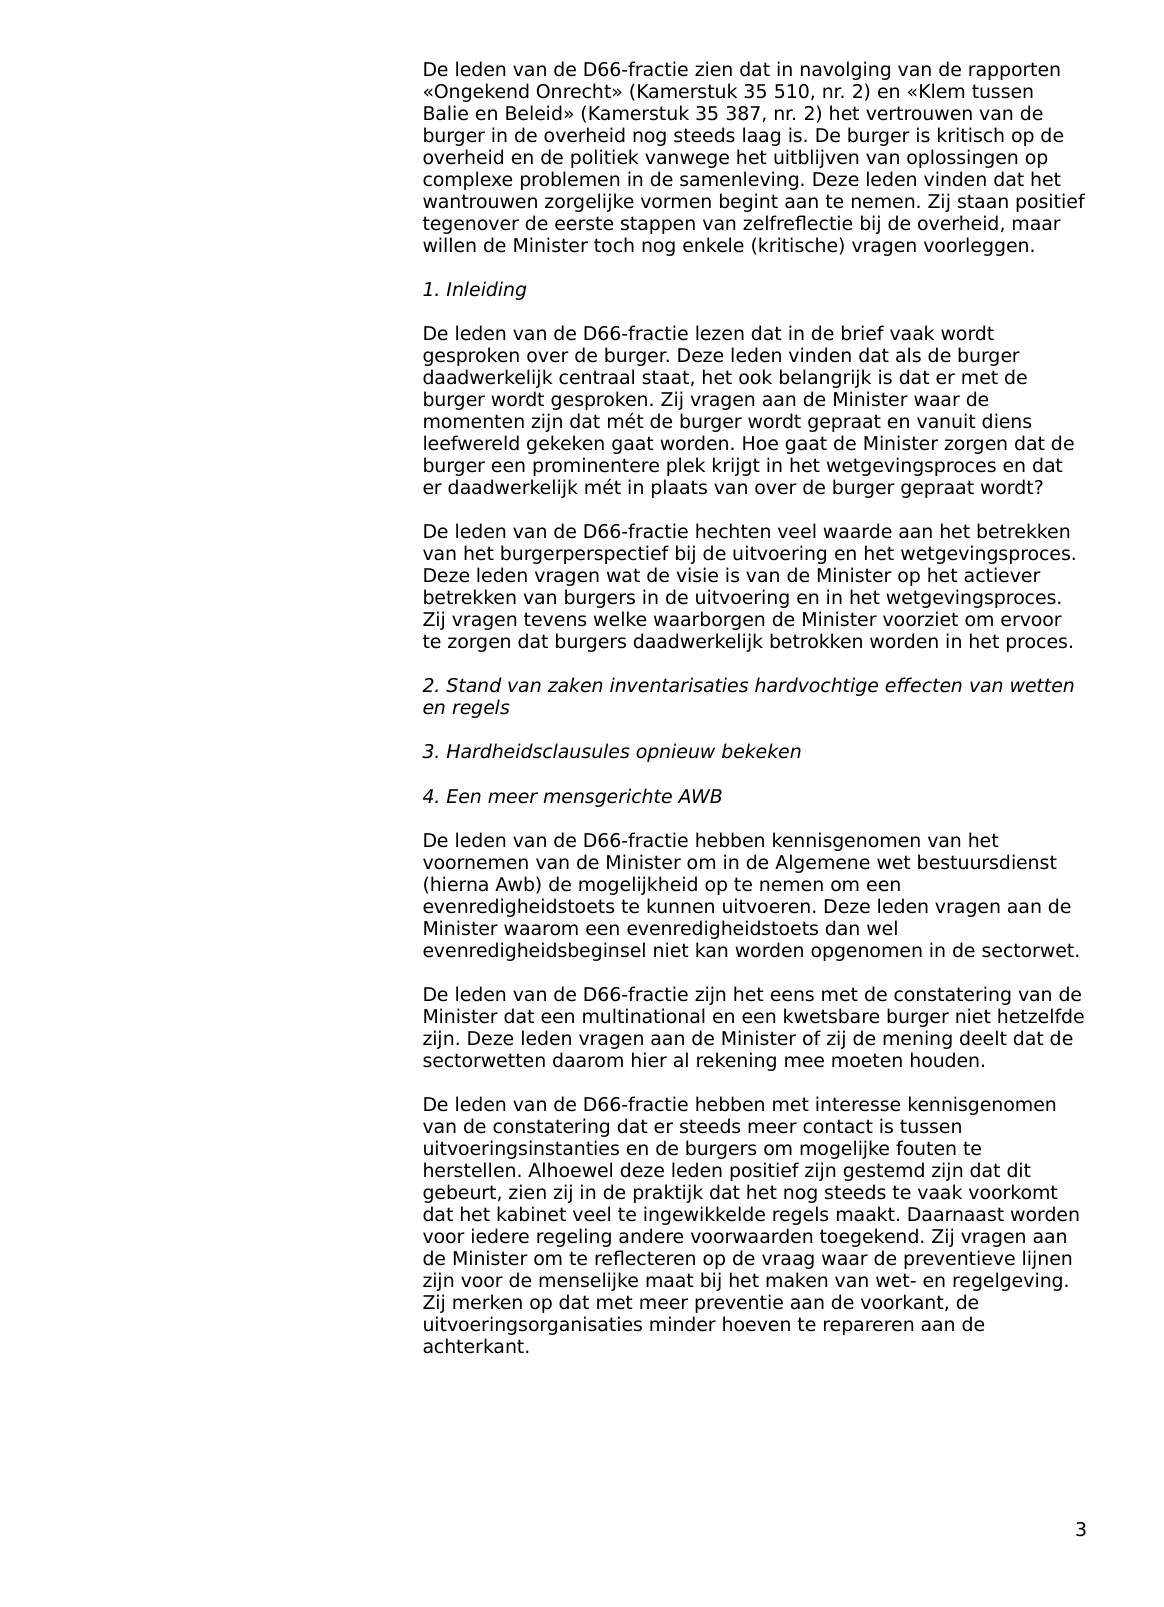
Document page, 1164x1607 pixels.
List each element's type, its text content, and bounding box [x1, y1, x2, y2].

subtitle 2. Stand van zaken inventarisaties hardvochtige effecten van wetten en regels [422, 675, 1087, 719]
subtitle 4. Een meer mensgerichte AWB [422, 786, 1087, 808]
text De leden van de D66-fractie lezen dat in de brief vaak wordt gesproken over de burger. Deze leden vinden dat als de burger daadwerkelijk centraal staat, het ook belangrijk is dat er met de burger wordt gesproken. Zij vragen aan de Minister waar de momenten zijn dat mét de burger wordt gepraat en vanuit diens leefwereld gekeken gaat worden. Hoe gaat de Minister zorgen dat de burger een prominentere plek krijgt in het wetgevingsproces en dat er daadwerkelijk mét in plaats van over de burger gepraat wordt? [422, 323, 1087, 499]
text De leden van de D66-fractie zien dat in navolging van de rapporten «Ongekend Onrecht» (Kamerstuk 35 510, nr. 2) en «Klem tussen Balie en Beleid» (Kamerstuk 35 387, nr. 2) het vertrouwen van de burger in de overheid nog steeds laag is. De burger is kritisch op de overheid en de politiek vanwege het uitblijven van oplossingen op complexe problemen in de samenleving. Deze leden vinden dat het wantrouwen zorgelijke vormen begint aan te nemen. Zij staan positief tegenover de eerste stappen van zelfreflectie bij de overheid, maar willen de Minister toch nog enkele (kritische) vragen voorleggen. [422, 59, 1087, 257]
text De leden van de D66-fractie hebben met interesse kennisgenomen van de constatering dat er steeds meer contact is tussen uitvoeringsinstanties en de burgers om mogelijke fouten te herstellen. Alhoewel deze leden positief zijn gestemd zijn dat dit gebeurt, zien zij in de praktijk dat het nog steeds te vaak voorkomt dat het kabinet veel te ingewikkelde regels maakt. Daarnaast worden voor iedere regeling andere voorwaarden toegekend. Zij vragen aan de Minister om te reflecteren op de vraag waar de preventieve lijnen zijn voor de menselijke maat bij het maken van wet- en regelgeving. Zij merken op dat met meer preventie aan de voorkant, de uitvoeringsorganisaties minder hoeven te repareren aan de achterkant. [422, 1094, 1087, 1358]
subtitle 1. Inleiding [422, 279, 1087, 301]
text De leden van de D66-fractie hechten veel waarde aan het betrekken van het burgerperspectief bij de uitvoering en het wetgevingsproces. Deze leden vragen wat de visie is van de Minister op het actiever betrekken van burgers in de uitvoering en in het wetgevingsproces. Zij vragen tevens welke waarborgen de Minister voorziet om ervoor te zorgen dat burgers daadwerkelijk betrokken worden in het proces. [422, 521, 1087, 653]
text De leden van de D66-fractie hebben kennisgenomen van het voornemen van de Minister om in de Algemene wet bestuursdienst (hierna Awb) de mogelijkheid op te nemen om een evenredigheidstoets te kunnen uitvoeren. Deze leden vragen aan de Minister waarom een evenredigheidstoets dan wel evenredigheidsbeginsel niet kan worden opgenomen in de sectorwet. [422, 830, 1087, 962]
text De leden van de D66-fractie zijn het eens met de constatering van de Minister dat een multinational en een kwetsbare burger niet hetzelfde zijn. Deze leden vragen aan de Minister of zij de mening deelt dat de sectorwetten daarom hier al rekening mee moeten houden. [422, 984, 1087, 1072]
subtitle 3. Hardheidsclausules opnieuw bekeken [422, 741, 1087, 763]
